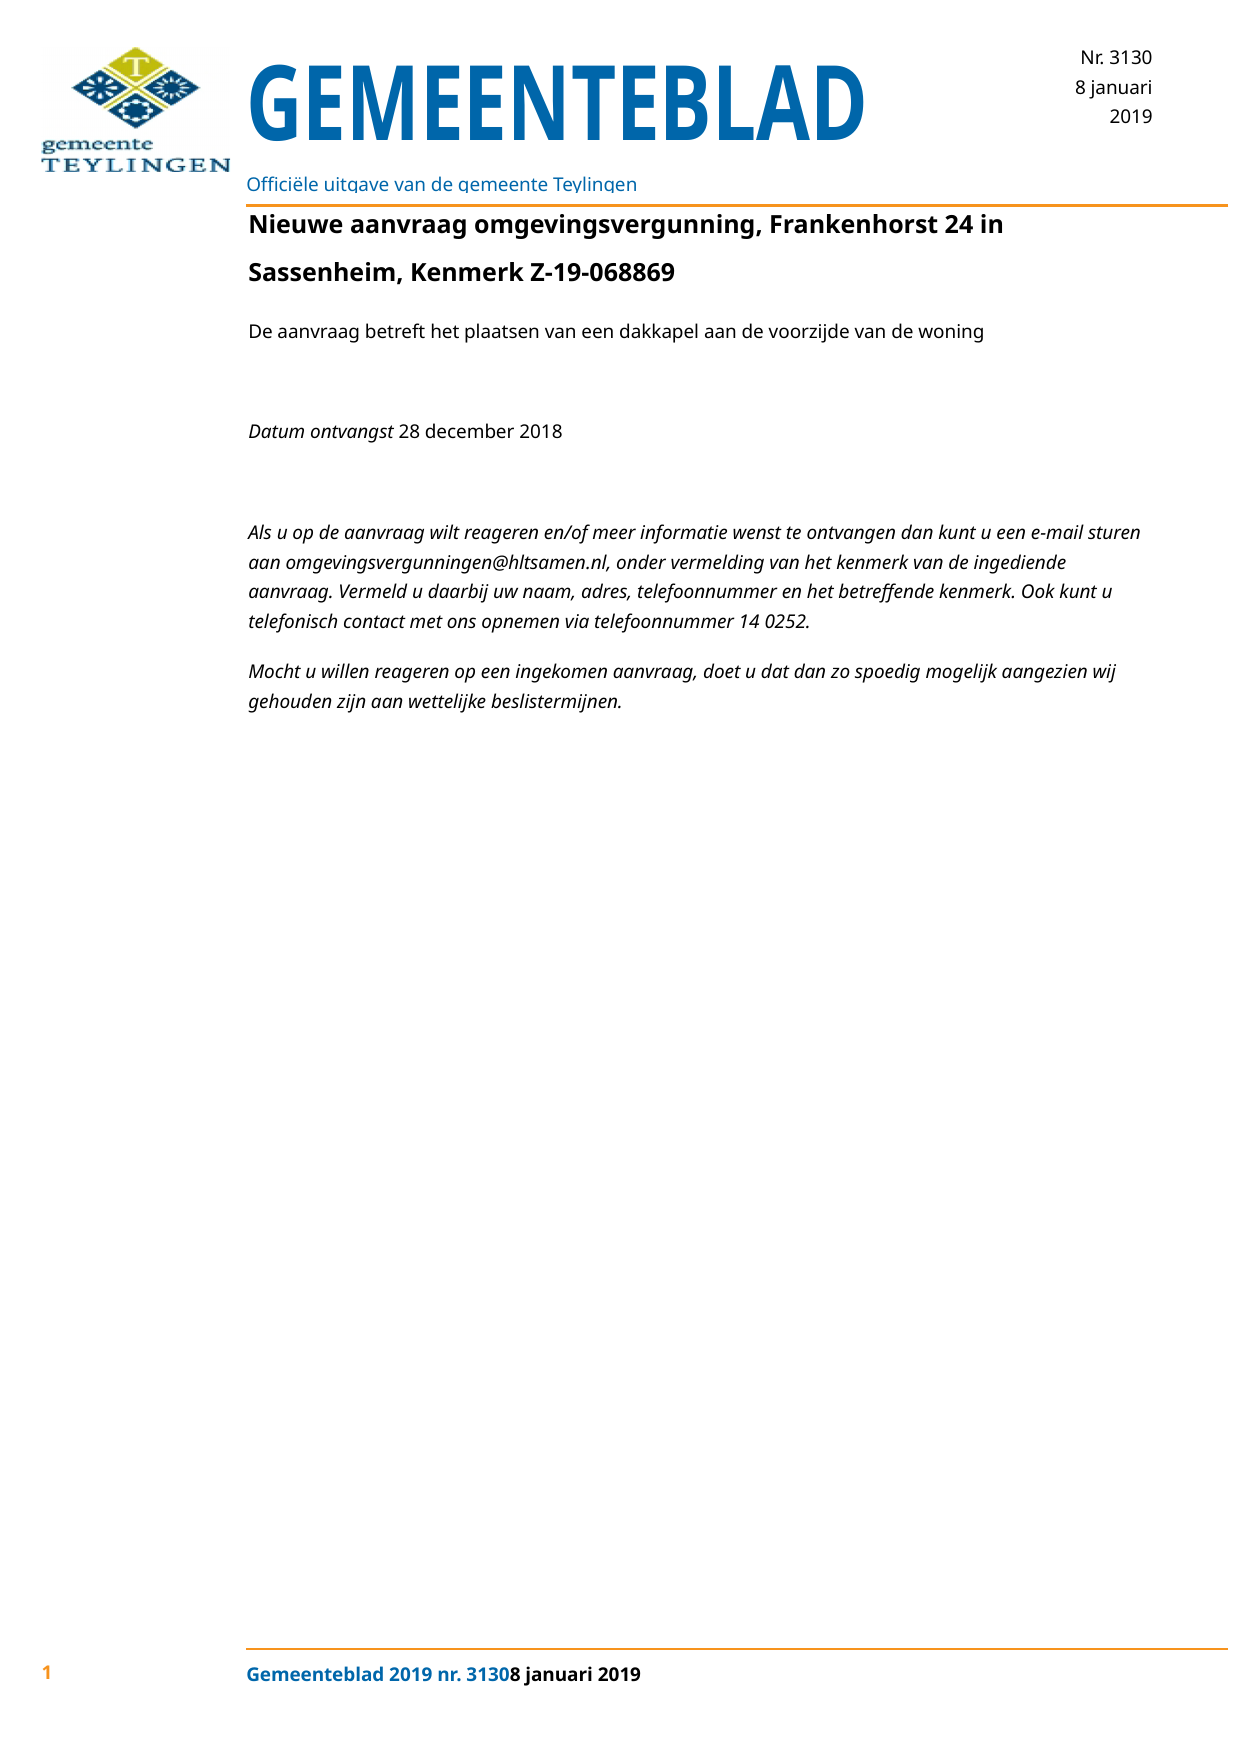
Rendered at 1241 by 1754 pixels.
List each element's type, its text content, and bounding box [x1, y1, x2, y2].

text Nieuwe aanvraag omgevingsvergunning, Frankenhorst 24 in Sassenheim, Kenmerk Z-19-068869 [248, 207, 1152, 288]
text Als u op de aanvraag wilt reageren en/of meer informatie wenst te ontvangen dan kunt u een e-mail sturen aan omgevingsvergunningen@hltsamen.nl, onder vermelding van het kenmerk van de ingediende aanvraag. Vermeld u daarbij uw naam, adres, telefoonnummer en het betreffende kenmerk. Ook kunt u telefonisch contact met ons opnemen via telefoonnummer 14 0252. [248, 519, 1152, 634]
text Datum ontvangst 28 december 2018 [248, 419, 1152, 444]
text Mocht u willen reageren op een ingekomen aanvraag, doet u dat dan zo spoedig mogelijk aangezien wij gehouden zijn aan wettelijke beslistermijnen. [248, 659, 1152, 714]
picture [41, 47, 231, 172]
text De aanvraag betreft het plaatsen van een dakkapel aan de voorzijde van de woning [248, 318, 1152, 344]
